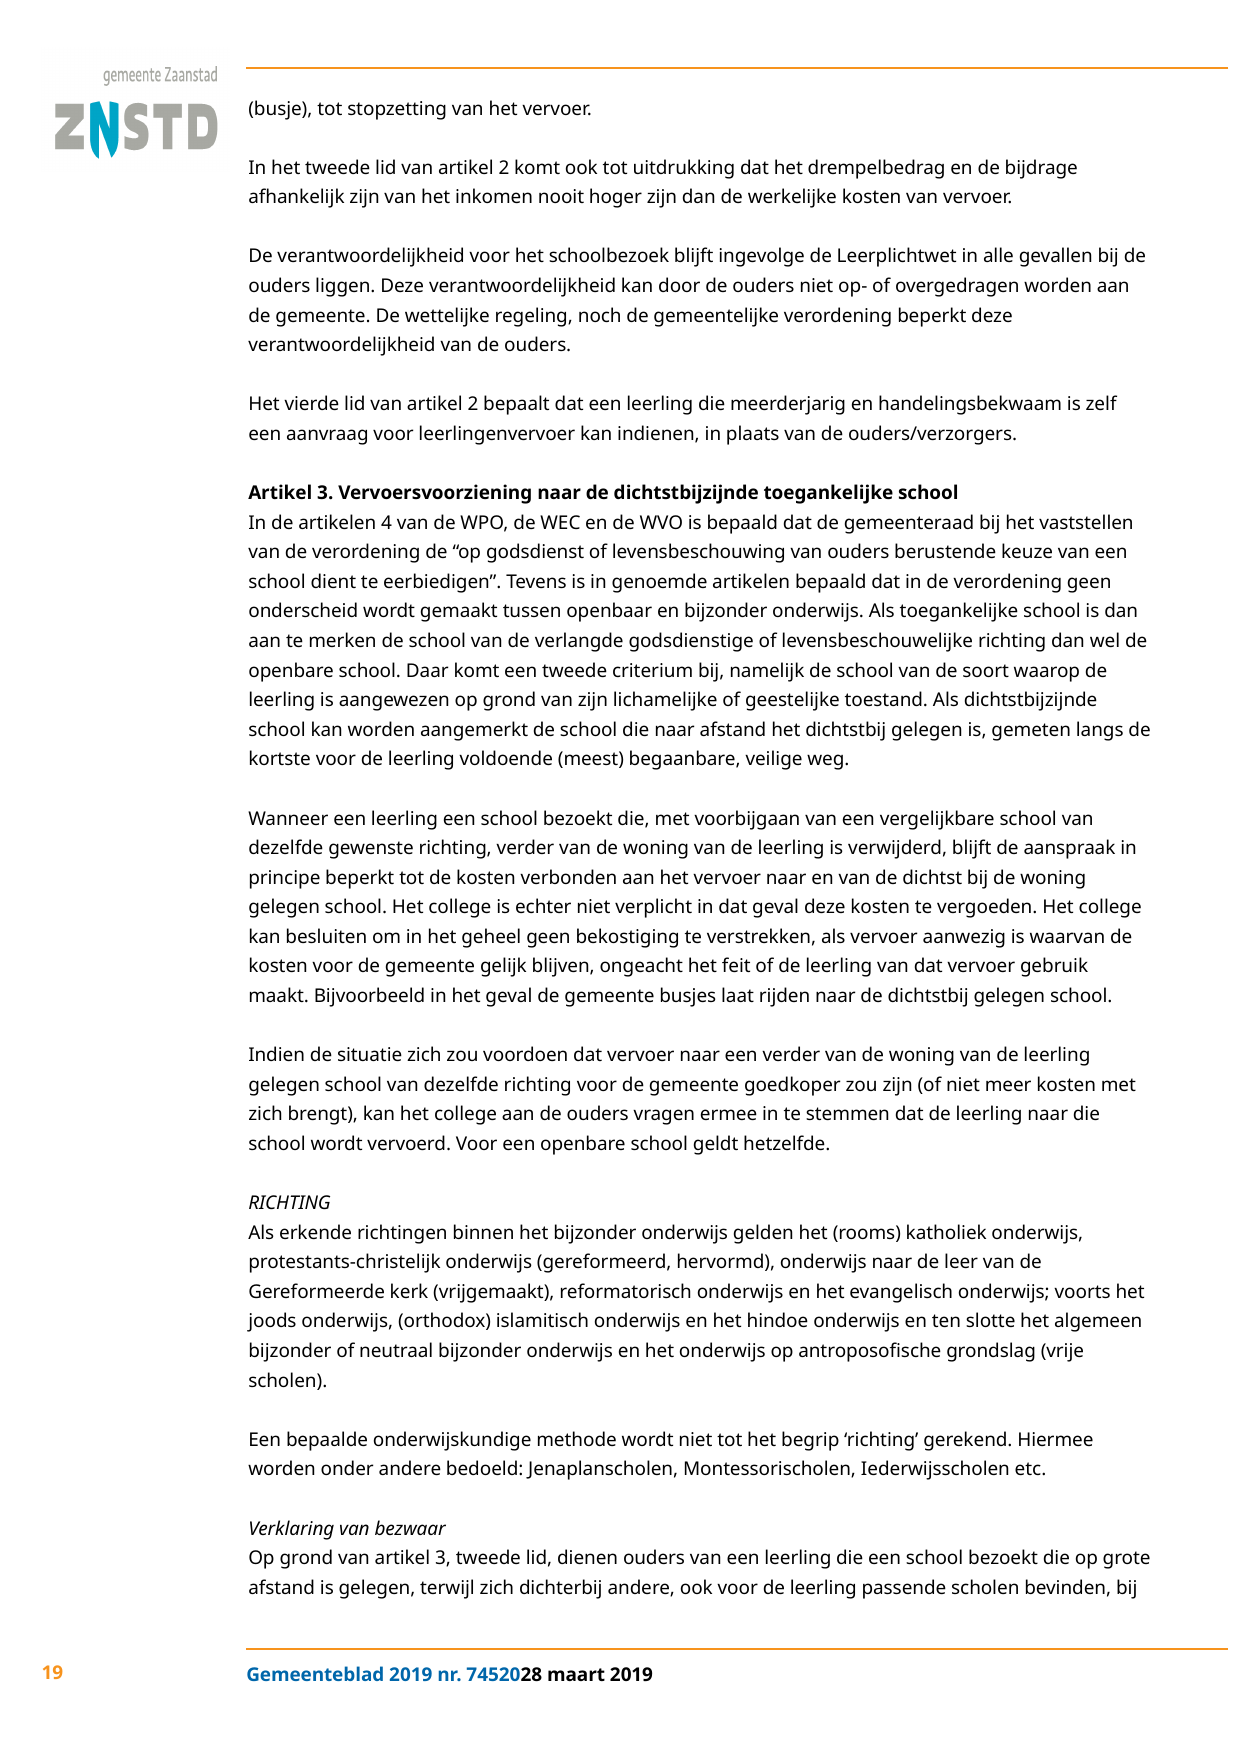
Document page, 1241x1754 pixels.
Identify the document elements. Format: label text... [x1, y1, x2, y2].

text In het tweede lid van artikel 2 komt ook tot uitdrukking dat het drempelbedrag en de bijdrage afhankelijk zijn van het inkomen nooit hoger zijn dan de werkelijke kosten van vervoer. [248, 154, 1152, 209]
text Een bepaalde onderwijskundige methode wordt niet tot het begrip ‘richting’ gerekend. Hiermee worden onder andere bedoeld: Jenaplanscholen, Montessorischolen, Iederwijsscholen etc. [248, 1426, 1152, 1481]
text De verantwoordelijkheid voor het schoolbezoek blijft ingevolge de Leerplichtwet in alle gevallen bij de ouders liggen. Deze verantwoordelijkheid kan door de ouders niet op- of overgedragen worden aan de gemeente. De wettelijke regeling, noch de gemeentelijke verordening beperkt deze verantwoordelijkheid van de ouders. [248, 243, 1152, 357]
text Het vierde lid van artikel 2 bepaalt dat een leerling die meerderjarig en handelingsbekwaam is zelf een aanvraag voor leerlingenvervoer kan indienen, in plaats van de ouders/verzorgers. [248, 391, 1152, 446]
text Als erkende richtingen binnen het bijzonder onderwijs gelden het (rooms) katholiek onderwijs, protestants-christelijk onderwijs (gereformeerd, hervormd), onderwijs naar de leer van de Gereformeerde kerk (vrijgemaakt), reformatorisch onderwijs en het evangelisch onderwijs; voorts het joods onderwijs, (orthodox) islamitisch onderwijs en het hindoe onderwijs en ten slotte het algemeen bijzonder of neutraal bijzonder onderwijs en het onderwijs op antroposofische grondslag (vrije scholen). [248, 1219, 1152, 1393]
text Op grond van artikel 3, tweede lid, dienen ouders van een leerling die een school bezoekt die op grote afstand is gelegen, terwijl zich dichterbij andere, ook voor de leerling passende scholen bevinden, bij [248, 1544, 1152, 1600]
text Wanneer een leerling een school bezoekt die, met voorbijgaan van een vergelijkbare school van dezelfde gewenste richting, verder van de woning van de leerling is verwijderd, blijft de aanspraak in principe beperkt tot de kosten verbonden aan het vervoer naar en van de dichtst bij de woning gelegen school. Het college is echter niet verplicht in dat geval deze kosten te vergoeden. Het college kan besluiten om in het geheel geen bekostiging te verstrekken, als vervoer aanwezig is waarvan de kosten voor de gemeente gelijk blijven, ongeacht het feit of de leerling van dat vervoer gebruik maakt. Bijvoorbeeld in het geval de gemeente busjes laat rijden naar de dichtstbij gelegen school. [248, 805, 1152, 1008]
text Verklaring van bezwaar [248, 1515, 1152, 1541]
text In de artikelen 4 van de WPO, de WEC en de WVO is bepaald dat de gemeenteraad bij het vaststellen van de verordening de “op godsdienst of levensbeschouwing van ouders berustende keuze van een school dient te eerbiedigen”. Tevens is in genoemde artikelen bepaald dat in de verordening geen onderscheid wordt gemaakt tussen openbaar en bijzonder onderwijs. Als toegankelijke school is dan aan te merken de school van de verlangde godsdienstige of levensbeschouwelijke richting dan wel de openbare school. Daar komt een tweede criterium bij, namelijk de school van de soort waarop de leerling is aangewezen op grond van zijn lichamelijke of geestelijke toestand. Als dichtstbijzijnde school kan worden aangemerkt de school die naar afstand het dichtstbij gelegen is, gemeten langs de kortste voor de leerling voldoende (meest) begaanbare, veilige weg. [248, 509, 1152, 771]
text Artikel 3. Vervoersvoorziening naar de dichtstbijzijnde toegankelijke school [248, 479, 1152, 505]
text (busje), tot stopzetting van het vervoer. [248, 95, 1152, 121]
text Indien de situatie zich zou voordoen dat vervoer naar een verder van de woning van de leerling gelegen school van dezelfde richting voor de gemeente goedkoper zou zijn (of niet meer kosten met zich brengt), kan het college aan de ouders vragen ermee in te stemmen dat de leerling naar die school wordt vervoerd. Voor een openbare school geldt hetzelfde. [248, 1041, 1152, 1156]
text RICHTING [248, 1189, 1152, 1215]
picture [41, 47, 231, 172]
